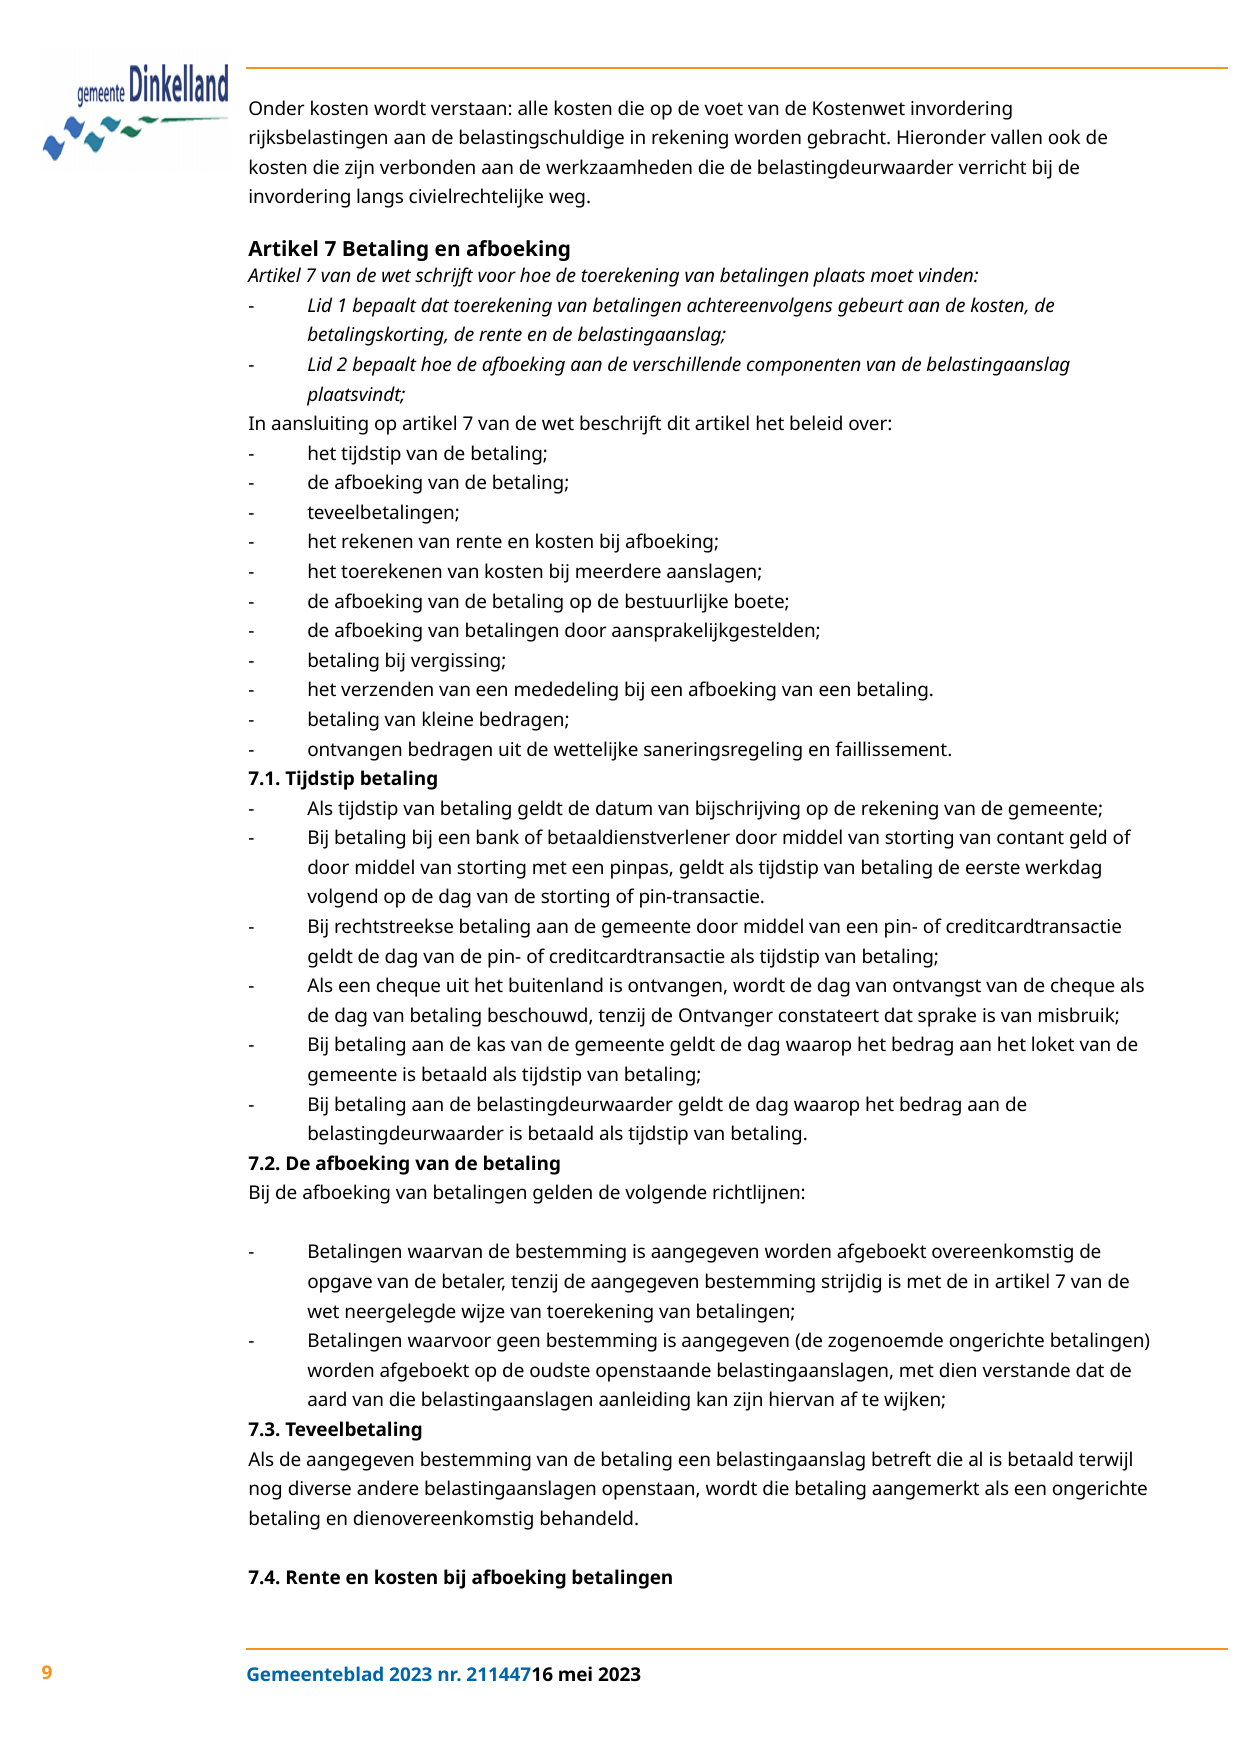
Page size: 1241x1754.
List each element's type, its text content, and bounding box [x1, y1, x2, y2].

list het rekenen van rente en kosten bij afboeking; [248, 529, 1152, 554]
list het tijdstip van de betaling; [248, 440, 1152, 466]
list teveelbetalingen; [248, 499, 1152, 525]
list Betalingen waarvan de bestemming is aangegeven worden afgeboekt overeenkomstig de opgave van de betaler, tenzij de aangegeven bestemming strijdig is met de in artikel 7 van de wet neergelegde wijze van toerekening van betalingen; [248, 1239, 1152, 1323]
list de afboeking van de betaling; [248, 469, 1152, 495]
list de afboeking van de betaling op de bestuurlijke boete; [248, 588, 1152, 613]
list het verzenden van een mededeling bij een afboeking van een betaling. [248, 677, 1152, 702]
picture [41, 47, 231, 172]
text Als de aangegeven bestemming van de betaling een belastingaanslag betreft die al is betaald terwijl nog diverse andere belastingaanslagen openstaan, wordt die betaling aangemerkt als een ongerichte betaling en dienovereenkomstig behandeld. [248, 1446, 1152, 1531]
text Artikel 7 Betaling en afboeking [248, 234, 1152, 262]
list de afboeking van betalingen door aansprakelijkgestelden; [248, 617, 1152, 643]
list Lid 2 bepaalt hoe de afboeking aan de verschillende componenten van de belastingaanslag plaatsvindt; [248, 351, 1152, 406]
list betaling van kleine bedragen; [248, 706, 1152, 732]
list Bij betaling aan de kas van de gemeente geldt de dag waarop het bedrag aan het loket van de gemeente is betaald als tijdstip van betaling; [248, 1032, 1152, 1087]
text In aansluiting op artikel 7 van de wet beschrijft dit artikel het beleid over: [248, 410, 1152, 436]
text Bij de afboeking van betalingen gelden de volgende richtlijnen: [248, 1179, 1152, 1205]
list Bij betaling aan de belastingdeurwaarder geldt de dag waarop het bedrag aan de belastingdeurwaarder is betaald als tijdstip van betaling. [248, 1091, 1152, 1146]
list het toerekenen van kosten bij meerdere aanslagen; [248, 558, 1152, 584]
list Als een cheque uit het buitenland is ontvangen, wordt de dag van ontvangst van de cheque als de dag van betaling beschouwd, tenzij de Ontvanger constateert dat sprake is van misbruik; [248, 972, 1152, 1028]
text 7.3. Teveelbetaling [248, 1416, 1152, 1442]
list Lid 1 bepaalt dat toerekening van betalingen achtereenvolgens gebeurt aan de kosten, de betalingskorting, de rente en de belastingaanslag; [248, 292, 1152, 347]
text 7.4. Rente en kosten bij afboeking betalingen [248, 1564, 1152, 1590]
text 7.2. De afboeking van de betaling [248, 1150, 1152, 1176]
list Bij betaling bij een bank of betaaldienstverlener door middel van storting van contant geld of door middel van storting met een pinpas, geldt als tijdstip van betaling de eerste werkdag volgend op de dag van de storting of pin-transactie. [248, 824, 1152, 909]
list Bij rechtstreekse betaling aan de gemeente door middel van een pin- of creditcardtransactie geldt de dag van de pin- of creditcardtransactie als tijdstip van betaling; [248, 913, 1152, 968]
text Onder kosten wordt verstaan: alle kosten die op de voet van de Kostenwet invordering rijksbelastingen aan de belastingschuldige in rekening worden gebracht. Hieronder vallen ook de kosten die zijn verbonden aan de werkzaamheden die de belastingdeurwaarder verricht bij de invordering langs civielrechtelijke weg. [248, 95, 1152, 209]
list betaling bij vergissing; [248, 647, 1152, 673]
list Betalingen waarvoor geen bestemming is aangegeven (de zogenoemde ongerichte betalingen) worden afgeboekt op de oudste openstaande belastingaanslagen, met dien verstande dat de aard van die belastingaanslagen aanleiding kan zijn hiervan af te wijken; [248, 1327, 1152, 1412]
list ontvangen bedragen uit de wettelijke saneringsregeling en faillissement. [248, 736, 1152, 761]
list Als tijdstip van betaling geldt de datum van bijschrijving op de rekening van de gemeente; [248, 795, 1152, 821]
text 7.1. Tijdstip betaling [248, 765, 1152, 791]
text Artikel 7 van de wet schrijft voor hoe de toerekening van betalingen plaats moet vinden: [248, 262, 1152, 288]
